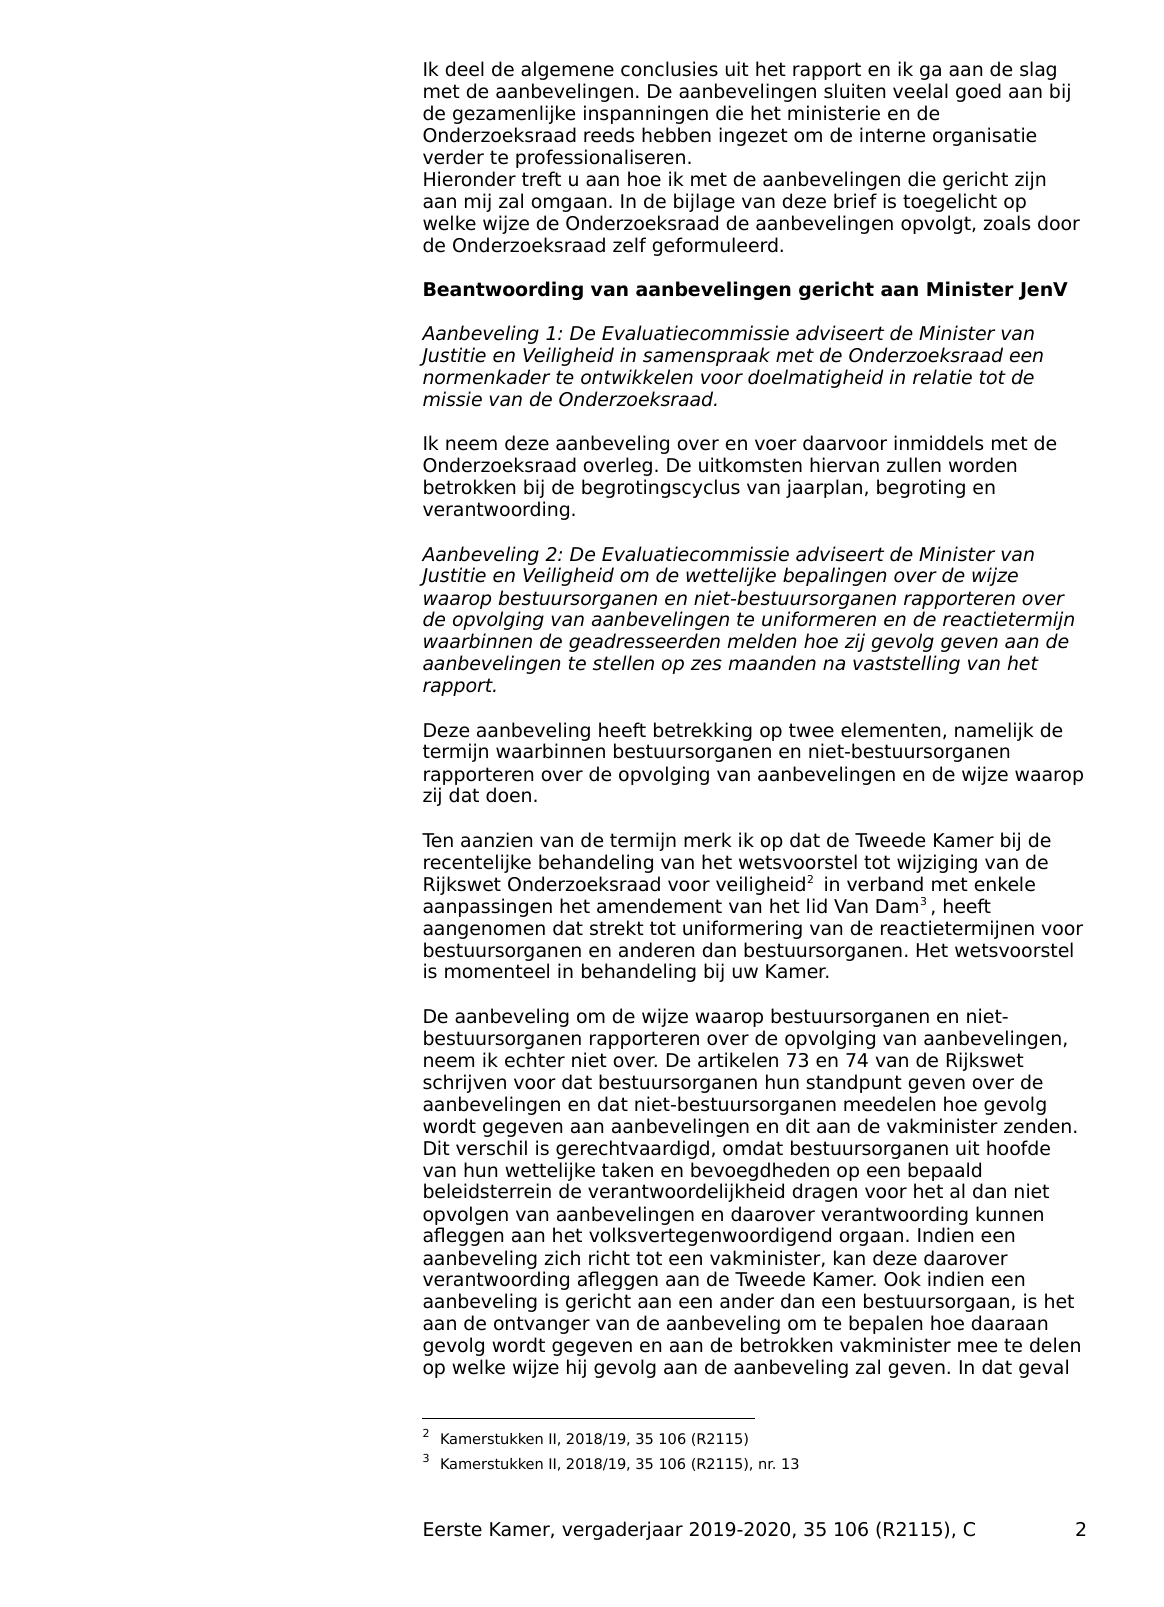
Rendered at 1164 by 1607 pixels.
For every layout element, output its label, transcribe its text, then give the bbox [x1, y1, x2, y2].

text Ten aanzien van de termijn merk ik op dat de Tweede Kamer bij de recentelijke behandeling van het wetsvoorstel tot wijziging van de Rijkswet Onderzoeksraad voor veiligheid in verband met enkele aanpassingen het amendement van het lid Van Dam, heeft aangenomen dat strekt tot uniformering van de reactietermijnen voor bestuursorganen en anderen dan bestuursorganen. Het wetsvoorstel is momenteel in behandeling bij uw Kamer. [422, 829, 1087, 983]
text Kamerstukken II, 2018/19, 35 106 (R2115), nr. 13 [422, 1452, 1087, 1474]
text Deze aanbeveling heeft betrekking op twee elementen, namelijk de termijn waarbinnen bestuursorganen en niet-bestuursorganen rapporteren over de opvolging van aanbevelingen en de wijze waarop zij dat doen. [422, 719, 1087, 807]
text Ik neem deze aanbeveling over en voer daarvoor inmiddels met de Onderzoeksraad overleg. De uitkomsten hiervan zullen worden betrokken bij de begrotingscyclus van jaarplan, begroting en verantwoording. [422, 433, 1087, 521]
text Kamerstukken II, 2018/19, 35 106 (R2115) [422, 1427, 1087, 1449]
subtitle Beantwoording van aanbevelingen gericht aan Minister JenV [422, 279, 1087, 301]
text Aanbeveling 1: De Evaluatiecommissie adviseert de Minister van Justitie en Veiligheid in samenspraak met de Onderzoeksraad een normenkader te ontwikkelen voor doelmatigheid in relatie tot de missie van de Onderzoeksraad. [422, 323, 1087, 411]
text De aanbeveling om de wijze waarop bestuursorganen en niet-bestuursorganen rapporteren over de opvolging van aanbevelingen, neem ik echter niet over. De artikelen 73 en 74 van de Rijkswet schrijven voor dat bestuursorganen hun standpunt geven over de aanbevelingen en dat niet-bestuursorganen meedelen hoe gevolg wordt gegeven aan aanbevelingen en dit aan de vakminister zenden. Dit verschil is gerechtvaardigd, omdat bestuursorganen uit hoofde van hun wettelijke taken en bevoegdheden op een bepaald beleidsterrein de verantwoordelijkheid dragen voor het al dan niet opvolgen van aanbevelingen en daarover verantwoording kunnen afleggen aan het volksvertegenwoordigend orgaan. Indien een aanbeveling zich richt tot een vakminister, kan deze daarover verantwoording afleggen aan de Tweede Kamer. Ook indien een aanbeveling is gericht aan een ander dan een bestuursorgaan, is het aan de ontvanger van de aanbeveling om te bepalen hoe daaraan gevolg wordt gegeven en aan de betrokken vakminister mee te delen op welke wijze hij gevolg aan de aanbeveling zal geven. In dat geval [422, 1006, 1087, 1379]
text Ik deel de algemene conclusies uit het rapport en ik ga aan de slag met de aanbevelingen. De aanbevelingen sluiten veelal goed aan bij de gezamenlijke inspanningen die het ministerie en de Onderzoeksraad reeds hebben ingezet om de interne organisatie verder te professionaliseren. [422, 59, 1087, 169]
text Aanbeveling 2: De Evaluatiecommissie adviseert de Minister van Justitie en Veiligheid om de wettelijke bepalingen over de wijze waarop bestuursorganen en niet-bestuursorganen rapporteren over de opvolging van aanbevelingen te uniformeren en de reactietermijn waarbinnen de geadresseerden melden hoe zij gevolg geven aan de aanbevelingen te stellen op zes maanden na vaststelling van het rapport. [422, 543, 1087, 697]
text Hieronder treft u aan hoe ik met de aanbevelingen die gericht zijn aan mij zal omgaan. In de bijlage van deze brief is toegelicht op welke wijze de Onderzoeksraad de aanbevelingen opvolgt, zoals door de Onderzoeksraad zelf geformuleerd. [422, 169, 1087, 257]
